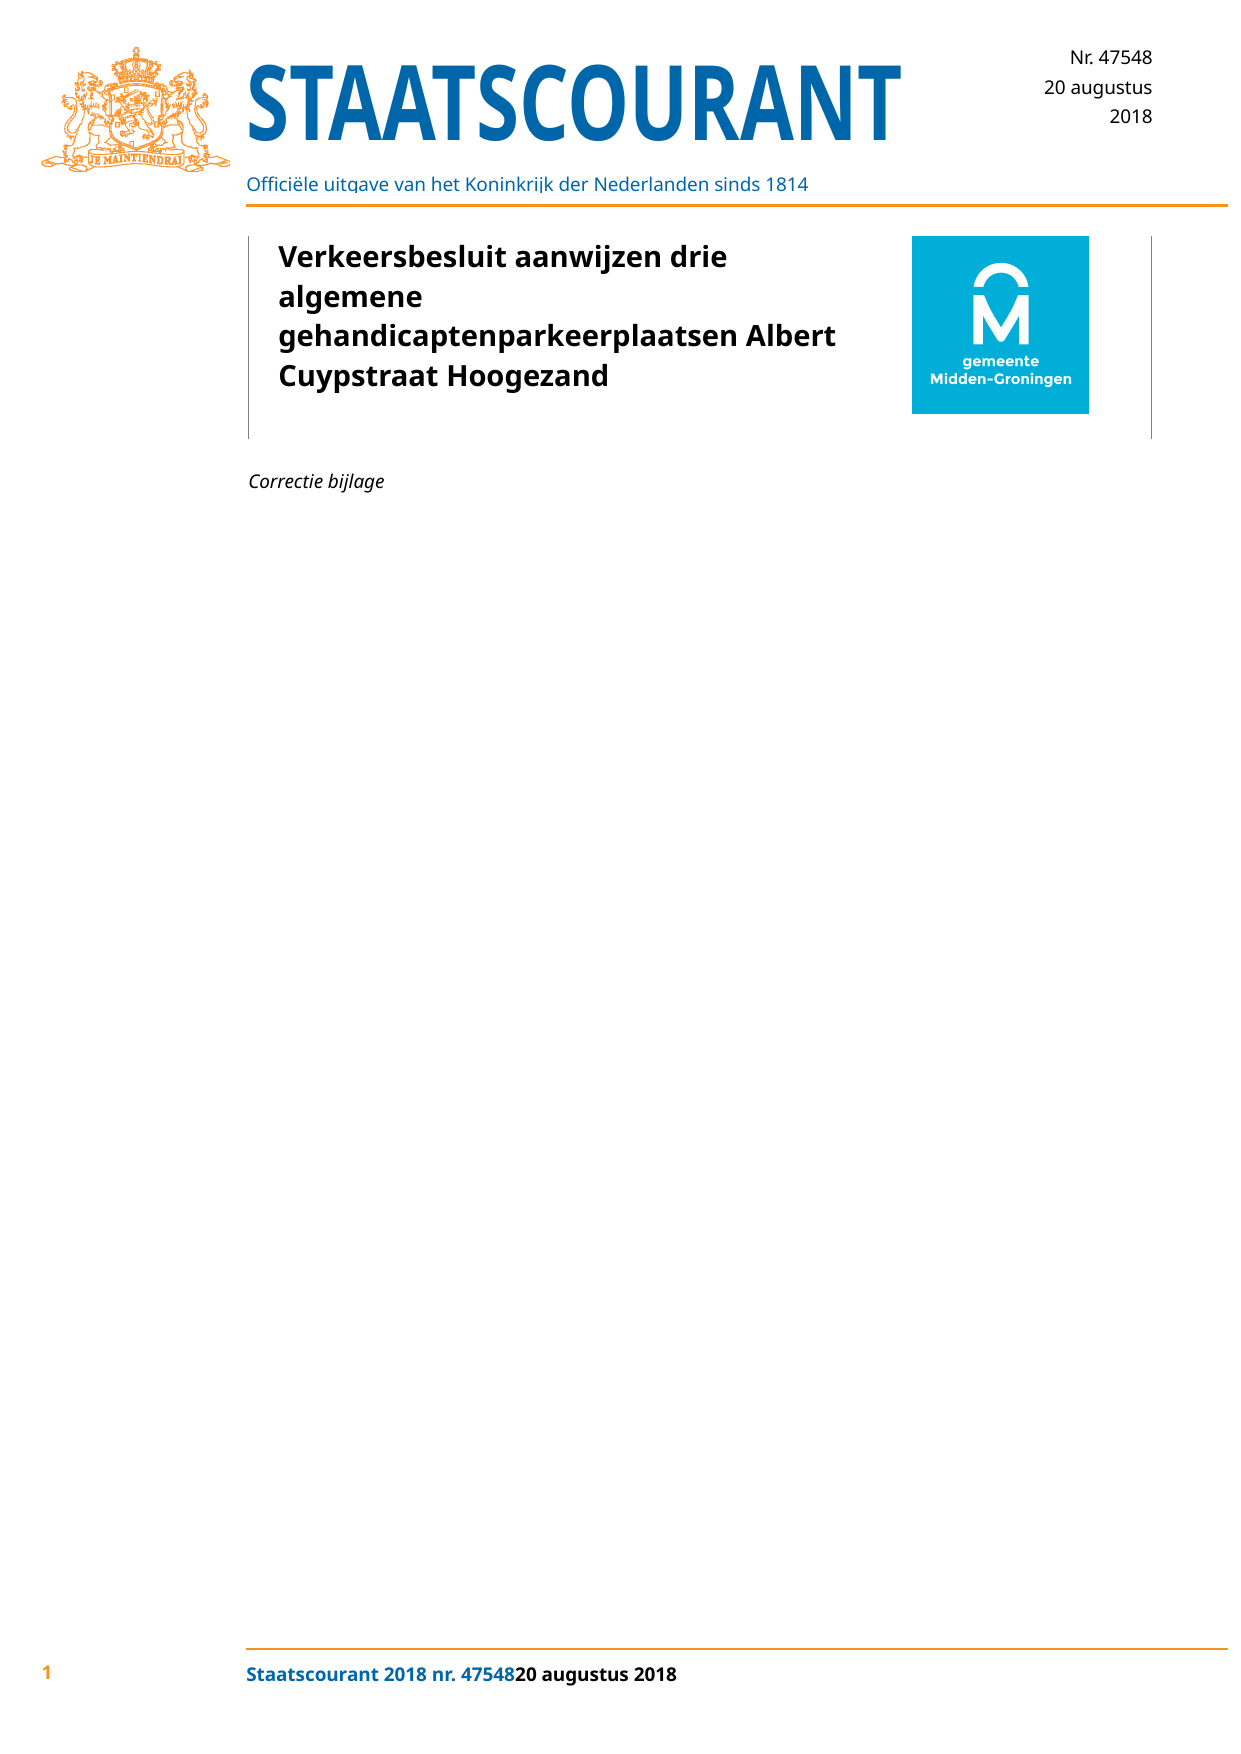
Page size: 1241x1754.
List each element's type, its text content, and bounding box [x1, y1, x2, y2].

picture [983, 359, 989, 366]
picture [964, 359, 971, 368]
picture [975, 264, 1027, 286]
table_header Verkeersbesluit aanwijzen drie algemene gehandicaptenparkeerplaatsen Albert Cuypstraat Hoogezand [249, 236, 850, 439]
text Correctie bijlage [248, 469, 1152, 494]
picture [974, 296, 1028, 344]
picture [41, 47, 231, 172]
table_header [850, 414, 1151, 439]
table_header [850, 236, 912, 413]
picture [932, 374, 942, 383]
table_header [1090, 236, 1151, 413]
picture [1046, 377, 1052, 385]
